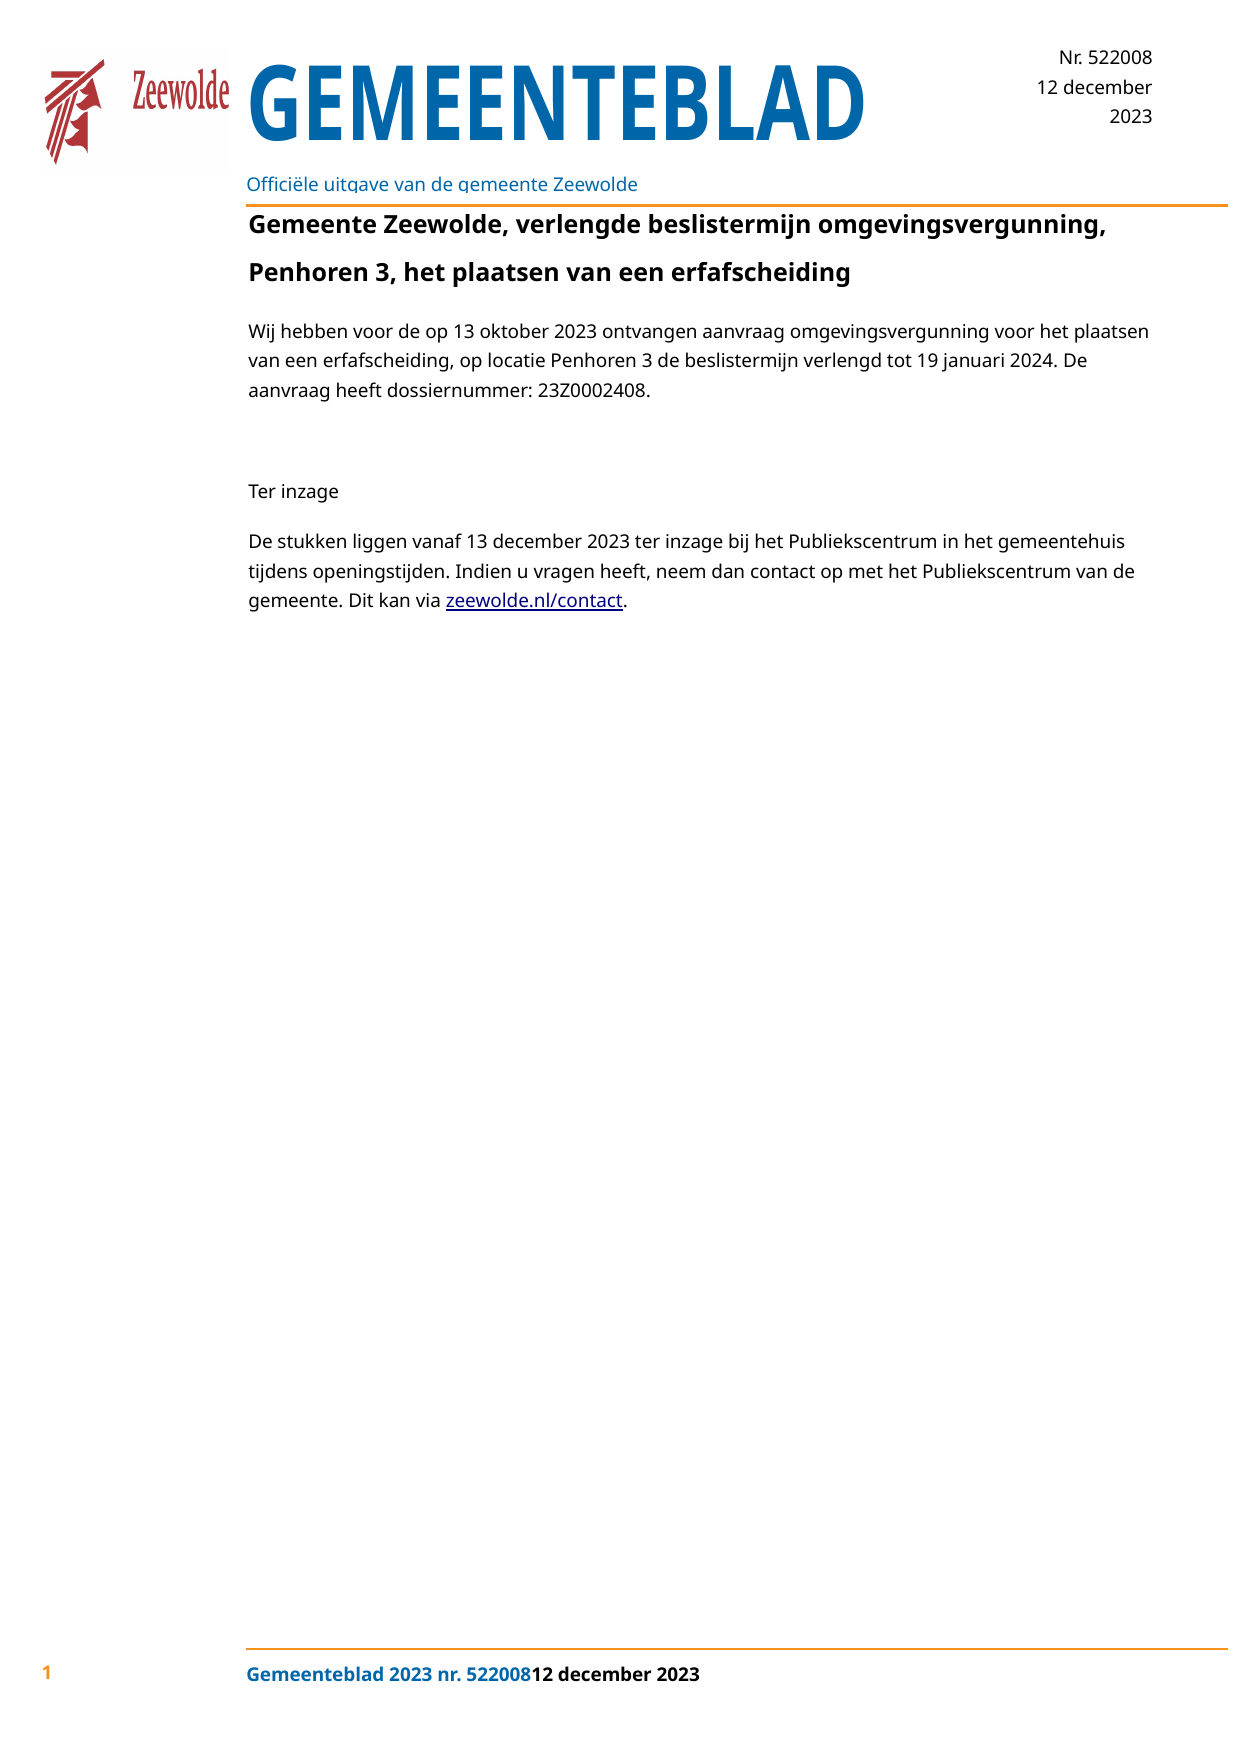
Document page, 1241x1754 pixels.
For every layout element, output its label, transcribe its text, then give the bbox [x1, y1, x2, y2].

picture [41, 47, 231, 172]
text Gemeente Zeewolde, verlengde beslistermijn omgevingsvergunning, Penhoren 3, het plaatsen van een erfafscheiding [248, 207, 1152, 288]
text De stukken liggen vanaf 13 december 2023 ter inzage bij het Publiekscentrum in het gemeentehuis tijdens openingstijden. Indien u vragen heeft, neem dan contact op met het Publiekscentrum van de gemeente. Dit kan via zeewolde.nl/contact. [248, 528, 1152, 613]
text Wij hebben voor de op 13 oktober 2023 ontvangen aanvraag omgevingsvergunning voor het plaatsen van een erfafscheiding, op locatie Penhoren 3 de beslistermijn verlengd tot 19 januari 2024. De aanvraag heeft dossiernummer: 23Z0002408. [248, 318, 1152, 403]
text Ter inzage [248, 478, 1152, 504]
